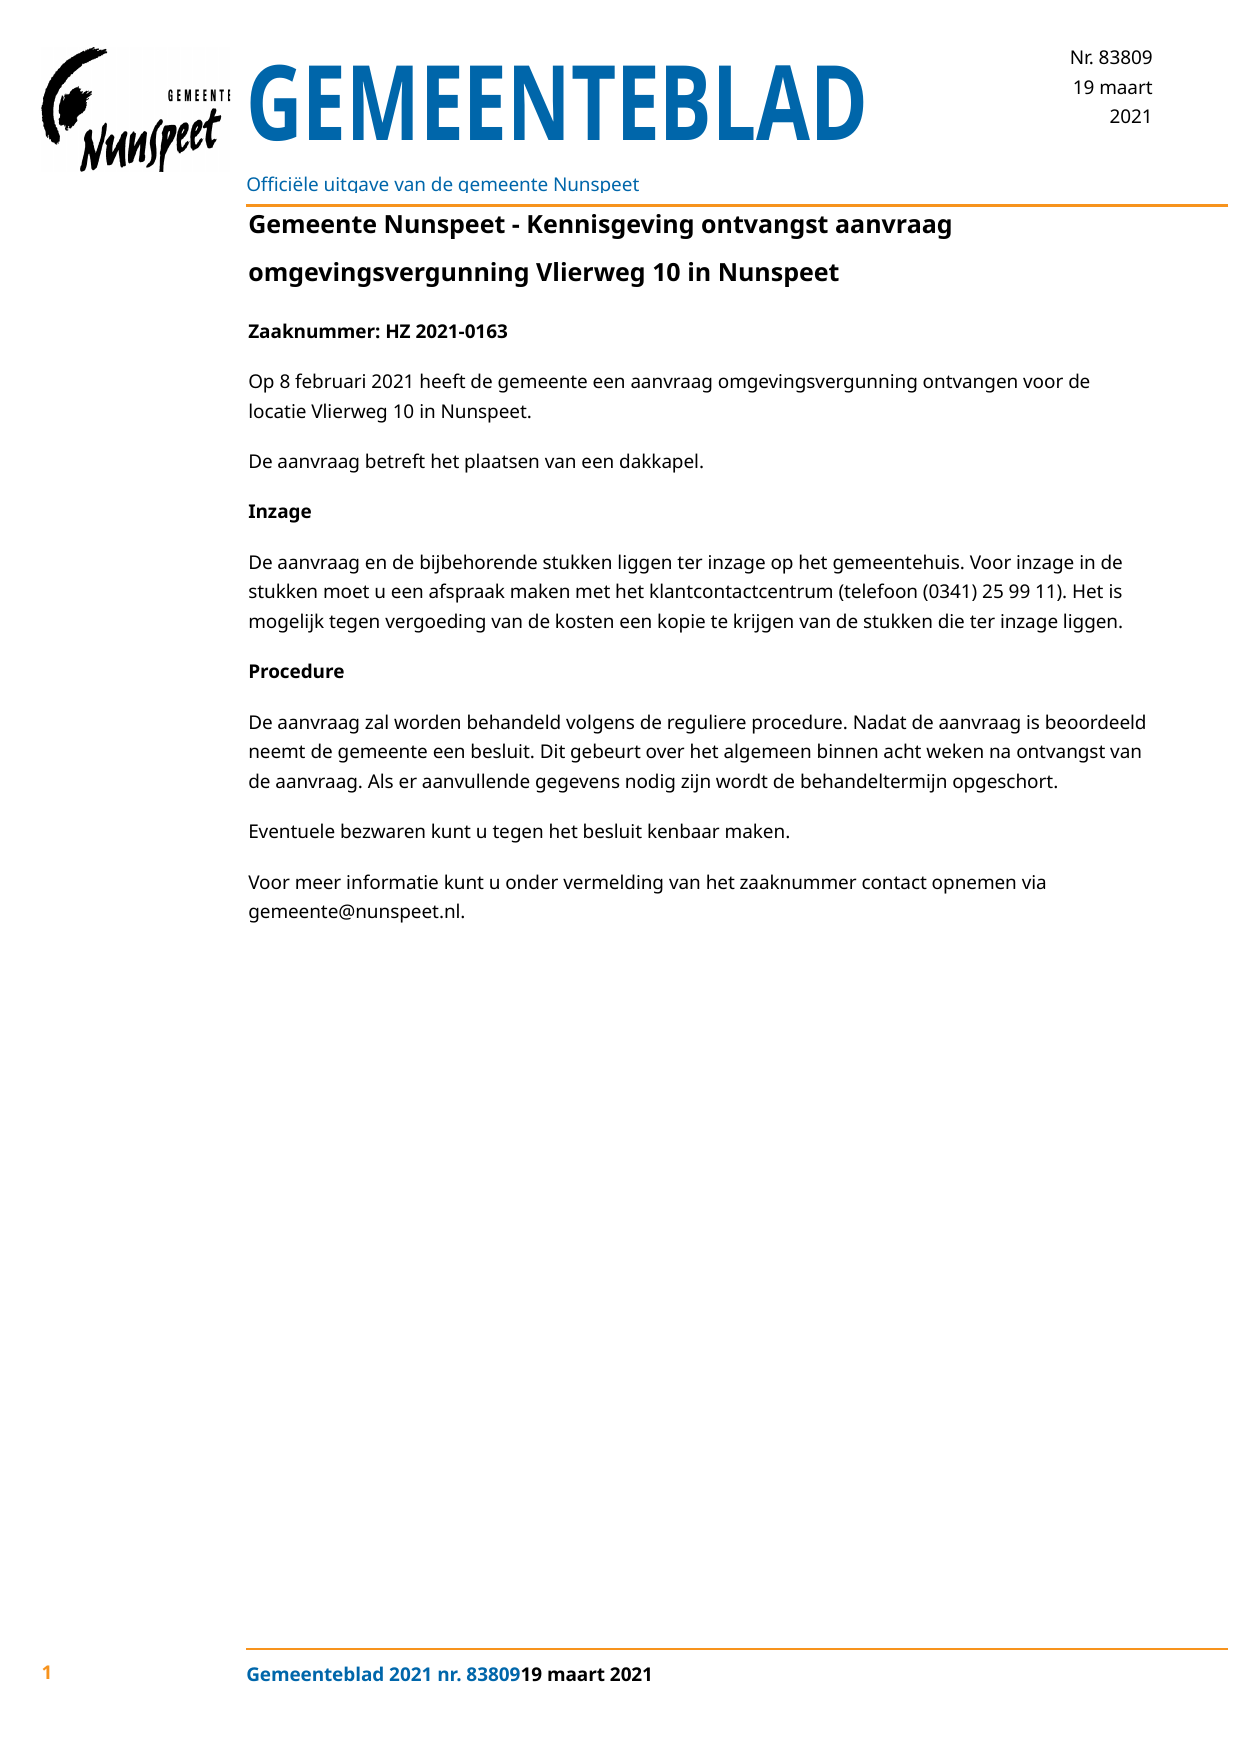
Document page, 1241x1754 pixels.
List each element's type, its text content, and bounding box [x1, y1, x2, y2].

text Eventuele bezwaren kunt u tegen het besluit kenbaar maken. [248, 819, 1152, 844]
text Procedure [248, 659, 1152, 684]
text Zaaknummer: HZ 2021-0163 [248, 318, 1152, 344]
text De aanvraag zal worden behandeld volgens de reguliere procedure. Nadat de aanvraag is beoordeeld neemt de gemeente een besluit. Dit gebeurt over het algemeen binnen acht weken na ontvangst van de aanvraag. Als er aanvullende gegevens nodig zijn wordt de behandeltermijn opgeschort. [248, 709, 1152, 794]
picture [41, 47, 231, 172]
text Inzage [248, 499, 1152, 524]
text De aanvraag en de bijbehorende stukken liggen ter inzage op het gemeentehuis. Voor inzage in de stukken moet u een afspraak maken met het klantcontactcentrum (telefoon (0341) 25 99 11). Het is mogelijk tegen vergoeding van de kosten een kopie te krijgen van de stukken die ter inzage liggen. [248, 549, 1152, 634]
text Voor meer informatie kunt u onder vermelding van het zaaknummer contact opnemen via gemeente@nunspeet.nl. [248, 869, 1152, 924]
text Gemeente Nunspeet - Kennisgeving ontvangst aanvraag omgevingsvergunning Vlierweg 10 in Nunspeet [248, 207, 1152, 288]
text De aanvraag betreft het plaatsen van een dakkapel. [248, 448, 1152, 474]
text Op 8 februari 2021 heeft de gemeente een aanvraag omgevingsvergunning ontvangen voor de locatie Vlierweg 10 in Nunspeet. [248, 368, 1152, 424]
